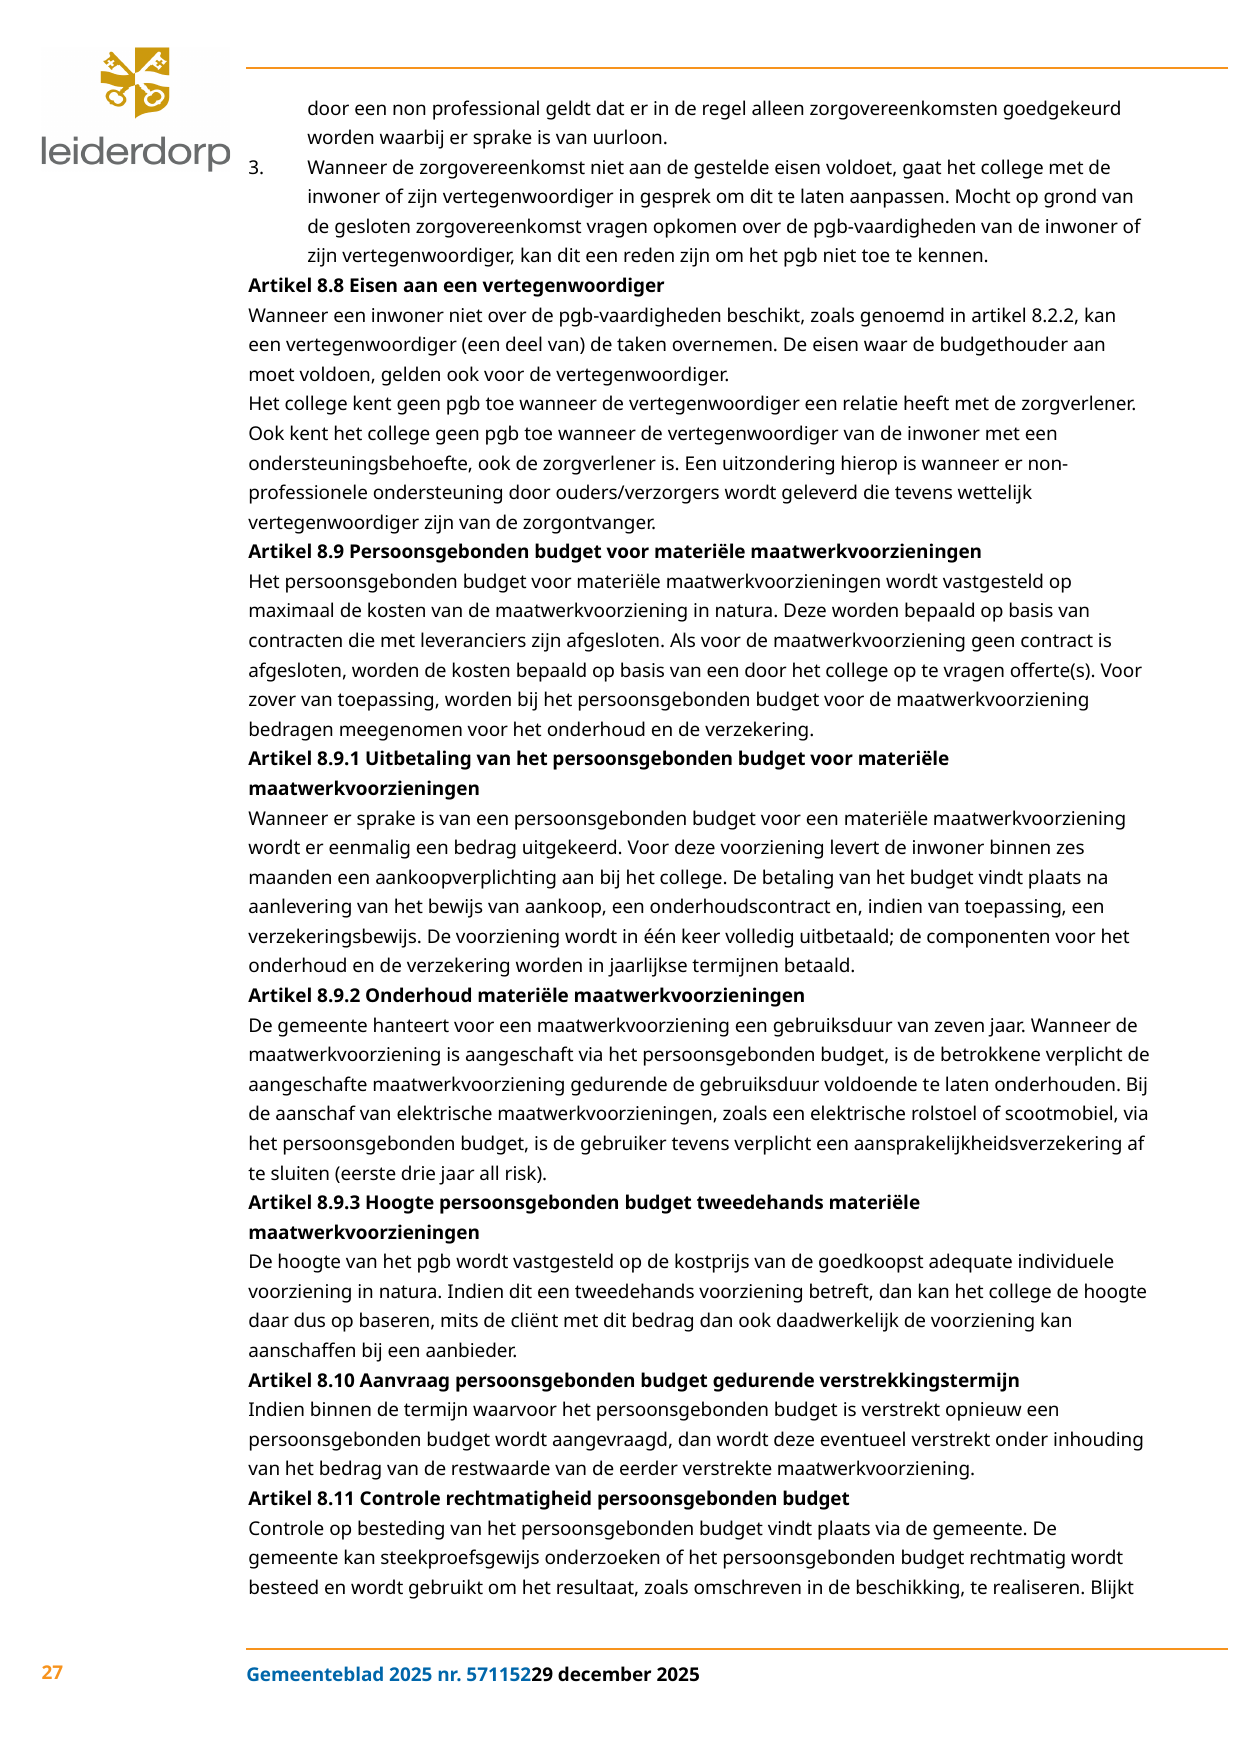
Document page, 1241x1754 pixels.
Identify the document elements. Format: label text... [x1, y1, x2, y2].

text Indien binnen de termijn waarvoor het persoonsgebonden budget is verstrekt opnieuw een persoonsgebonden budget wordt aangevraagd, dan wordt deze eventueel verstrekt onder inhouding van het bedrag van de restwaarde van de eerder verstrekte maatwerkvoorziening. [248, 1396, 1152, 1481]
text Artikel 8.9.3 Hoogte persoonsgebonden budget tweedehands materiële maatwerkvoorzieningen [248, 1189, 1152, 1245]
text Controle op besteding van het persoonsgebonden budget vindt plaats via de gemeente. De gemeente kan steekproefsgewijs onderzoeken of het persoonsgebonden budget rechtmatig wordt besteed en wordt gebruikt om het resultaat, zoals omschreven in de beschikking, te realiseren. Blijkt [248, 1515, 1152, 1600]
text Artikel 8.8 Eisen aan een vertegenwoordiger [248, 272, 1152, 298]
text De gemeente hanteert voor een maatwerkvoorziening een gebruiksduur van zeven jaar. Wanneer de maatwerkvoorziening is aangeschaft via het persoonsgebonden budget, is de betrokkene verplicht de aangeschafte maatwerkvoorziening gedurende de gebruiksduur voldoende te laten onderhouden. Bij de aanschaf van elektrische maatwerkvoorzieningen, zoals een elektrische rolstoel of scootmobiel, via het persoonsgebonden budget, is de gebruiker tevens verplicht een aansprakelijkheidsverzekering af te sluiten (eerste drie jaar all risk). [248, 1012, 1152, 1186]
text Artikel 8.10 Aanvraag persoonsgebonden budget gedurende verstrekkingstermijn [248, 1367, 1152, 1393]
text Artikel 8.9.1 Uitbetaling van het persoonsgebonden budget voor materiële maatwerkvoorzieningen [248, 746, 1152, 801]
list door een non professional geldt dat er in de regel alleen zorgovereenkomsten goedgekeurd worden waarbij er sprake is van uurloon. [248, 95, 1152, 150]
text Artikel 8.9 Persoonsgebonden budget voor materiële maatwerkvoorzieningen [248, 538, 1152, 564]
text Het persoonsgebonden budget voor materiële maatwerkvoorzieningen wordt vastgesteld op maximaal de kosten van de maatwerkvoorziening in natura. Deze worden bepaald op basis van contracten die met leveranciers zijn afgesloten. Als voor de maatwerkvoorziening geen contract is afgesloten, worden de kosten bepaald op basis van een door het college op te vragen offerte(s). Voor zover van toepassing, worden bij het persoonsgebonden budget voor de maatwerkvoorziening bedragen meegenomen voor het onderhoud en de verzekering. [248, 568, 1152, 742]
list Wanneer de zorgovereenkomst niet aan de gestelde eisen voldoet, gaat het college met de inwoner of zijn vertegenwoordiger in gesprek om dit te laten aanpassen. Mocht op grond van de gesloten zorgovereenkomst vragen opkomen over de pgb-vaardigheden van de inwoner of zijn vertegenwoordiger, kan dit een reden zijn om het pgb niet toe te kennen. [248, 154, 1152, 268]
text Artikel 8.9.2 Onderhoud materiële maatwerkvoorzieningen [248, 982, 1152, 1008]
picture [41, 47, 231, 172]
text Artikel 8.11 Controle rechtmatigheid persoonsgebonden budget [248, 1485, 1152, 1511]
text Het college kent geen pgb toe wanneer de vertegenwoordiger een relatie heeft met de zorgverlener. Ook kent het college geen pgb toe wanneer de vertegenwoordiger van de inwoner met een ondersteuningsbehoefte, ook de zorgverlener is. Een uitzondering hierop is wanneer er non-professionele ondersteuning door ouders/verzorgers wordt geleverd die tevens wettelijk vertegenwoordiger zijn van de zorgontvanger. [248, 391, 1152, 535]
text Wanneer er sprake is van een persoonsgebonden budget voor een materiële maatwerkvoorziening wordt er eenmalig een bedrag uitgekeerd. Voor deze voorziening levert de inwoner binnen zes maanden een aankoopverplichting aan bij het college. De betaling van het budget vindt plaats na aanlevering van het bewijs van aankoop, een onderhoudscontract en, indien van toepassing, een verzekeringsbewijs. De voorziening wordt in één keer volledig uitbetaald; de componenten voor het onderhoud en de verzekering worden in jaarlijkse termijnen betaald. [248, 805, 1152, 978]
text De hoogte van het pgb wordt vastgesteld op de kostprijs van de goedkoopst adequate individuele voorziening in natura. Indien dit een tweedehands voorziening betreft, dan kan het college de hoogte daar dus op baseren, mits de cliënt met dit bedrag dan ook daadwerkelijk de voorziening kan aanschaffen bij een aanbieder. [248, 1248, 1152, 1363]
text Wanneer een inwoner niet over de pgb-vaardigheden beschikt, zoals genoemd in artikel 8.2.2, kan een vertegenwoordiger (een deel van) de taken overnemen. De eisen waar de budgethouder aan moet voldoen, gelden ook voor de vertegenwoordiger. [248, 302, 1152, 387]
